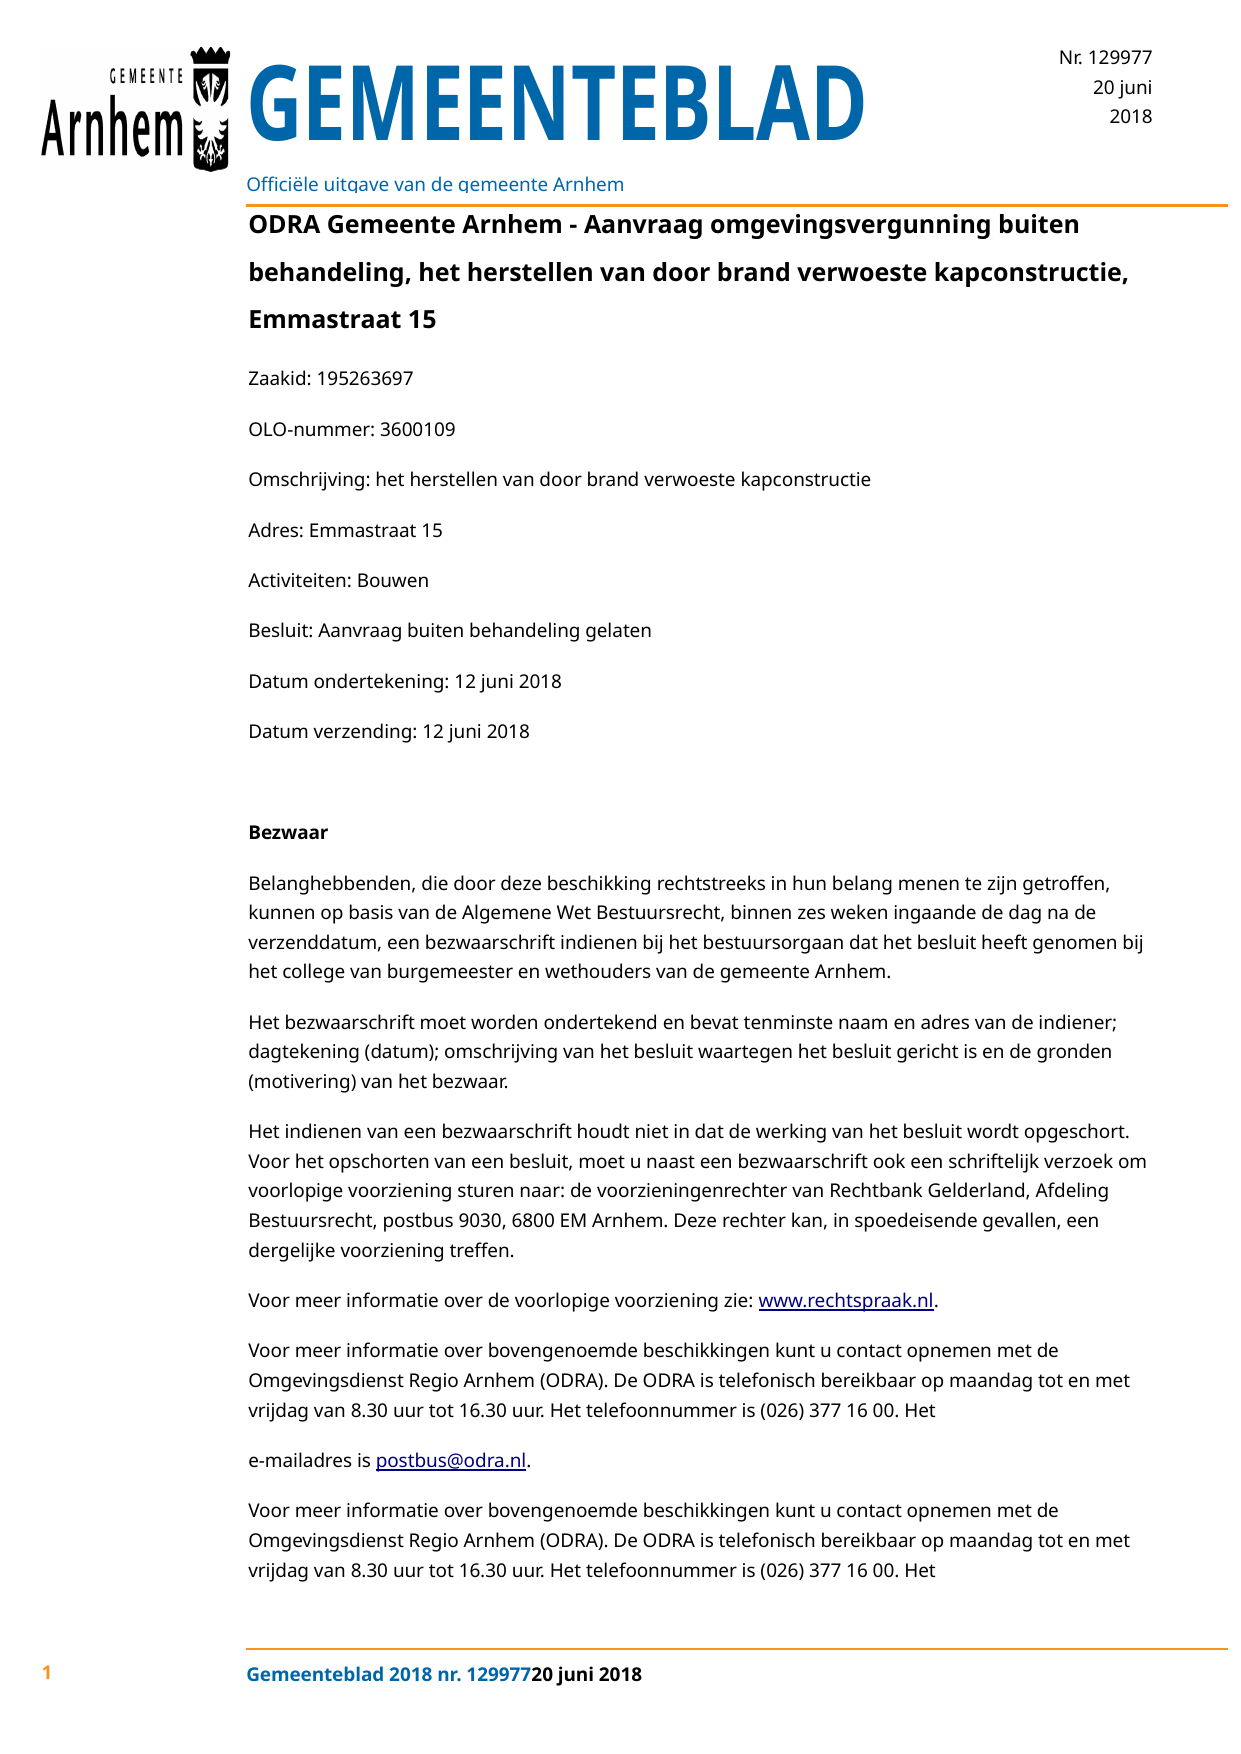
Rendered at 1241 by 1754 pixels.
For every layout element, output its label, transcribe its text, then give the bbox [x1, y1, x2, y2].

text Het indienen van een bezwaarschrift houdt niet in dat de werking van het besluit wordt opgeschort. Voor het opschorten van een besluit, moet u naast een bezwaarschrift ook een schriftelijk verzoek om voorlopige voorziening sturen naar: de voorzieningenrechter van Rechtbank Gelderland, Afdeling Bestuursrecht, postbus 9030, 6800 EM Arnhem. Deze rechter kan, in spoedeisende gevallen, een dergelijke voorziening treffen. [248, 1118, 1152, 1262]
text Besluit: Aanvraag buiten behandeling gelaten [248, 618, 1152, 643]
text Bezwaar [248, 819, 1152, 845]
text e-mailadres is postbus@odra.nl. [248, 1447, 1152, 1473]
text Adres: Emmastraat 15 [248, 517, 1152, 542]
text Het bezwaarschrift moet worden ondertekend en bevat tenminste naam en adres van de indiener; dagtekening (datum); omschrijving van het besluit waartegen het besluit gericht is en de gronden (motivering) van het bezwaar. [248, 1009, 1152, 1094]
text Datum ondertekening: 12 juni 2018 [248, 668, 1152, 694]
text OLO-nummer: 3600109 [248, 416, 1152, 442]
text Activiteiten: Bouwen [248, 567, 1152, 593]
text ODRA Gemeente Arnhem - Aanvraag omgevingsvergunning buiten behandeling, het herstellen van door brand verwoeste kapconstructie, Emmastraat 15 [248, 207, 1152, 336]
text Voor meer informatie over bovengenoemde beschikkingen kunt u contact opnemen met de Omgevingsdienst Regio Arnhem (ODRA). De ODRA is telefonisch bereikbaar op maandag tot en met vrijdag van 8.30 uur tot 16.30 uur. Het telefoonnummer is (026) 377 16 00. Het [248, 1498, 1152, 1582]
text Voor meer informatie over bovengenoemde beschikkingen kunt u contact opnemen met de Omgevingsdienst Regio Arnhem (ODRA). De ODRA is telefonisch bereikbaar op maandag tot en met vrijdag van 8.30 uur tot 16.30 uur. Het telefoonnummer is (026) 377 16 00. Het [248, 1338, 1152, 1422]
picture [41, 47, 231, 172]
text Belanghebbenden, die door deze beschikking rechtstreeks in hun belang menen te zijn getroffen, kunnen op basis van de Algemene Wet Bestuursrecht, binnen zes weken ingaande de dag na de verzenddatum, een bezwaarschrift indienen bij het bestuursorgaan dat het besluit heeft genomen bij het college van burgemeester en wethouders van de gemeente Arnhem. [248, 870, 1152, 984]
text Omschrijving: het herstellen van door brand verwoeste kapconstructie [248, 466, 1152, 492]
text Voor meer informatie over de voorlopige voorziening zie: www.rechtspraak.nl. [248, 1287, 1152, 1313]
text Datum verzending: 12 juni 2018 [248, 718, 1152, 744]
text Zaakid: 195263697 [248, 366, 1152, 391]
